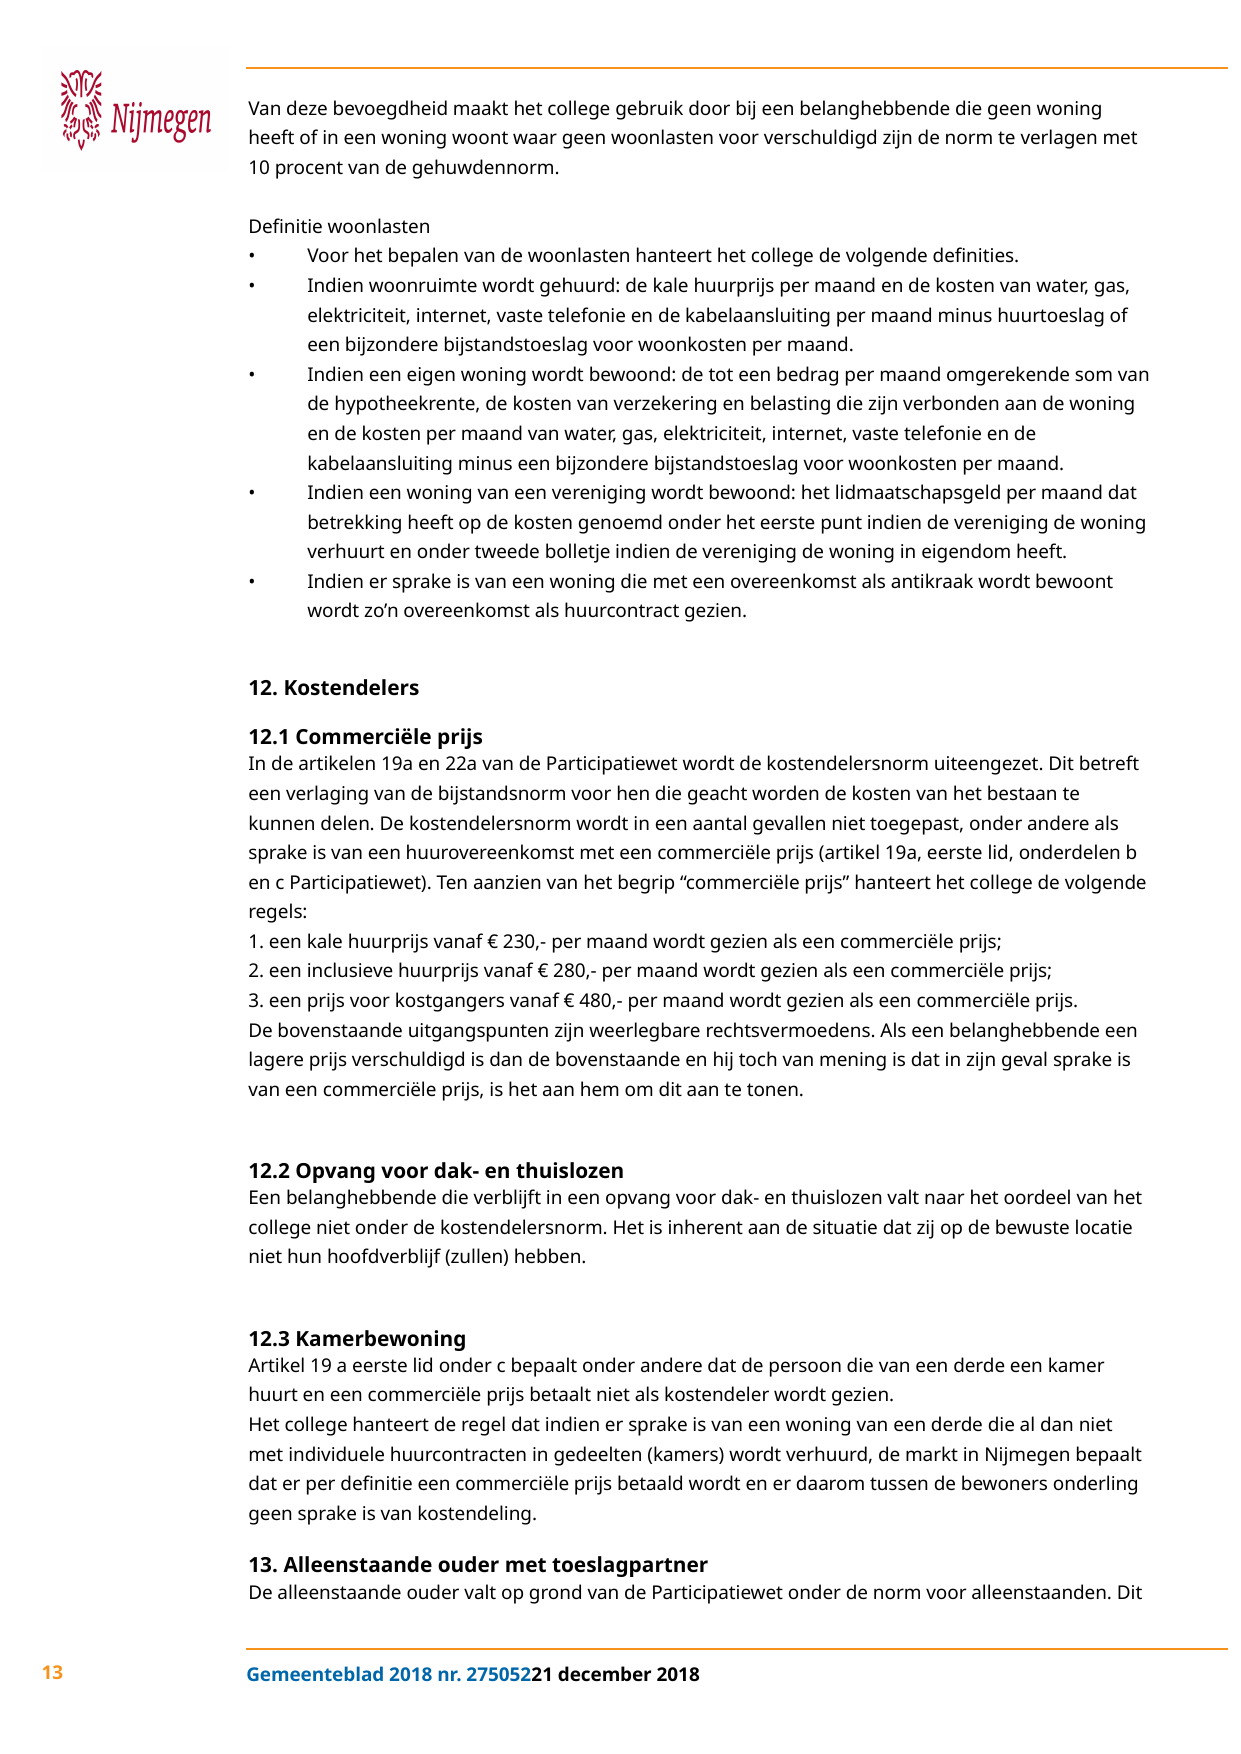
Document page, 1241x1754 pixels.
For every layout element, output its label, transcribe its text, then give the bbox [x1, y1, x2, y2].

list Indien er sprake is van een woning die met een overeenkomst als antikraak wordt bewoont wordt zo’n overeenkomst als huurcontract gezien. [248, 568, 1152, 623]
list Voor het bepalen van de woonlasten hanteert het college de volgende definities. [248, 243, 1152, 268]
text De bovenstaande uitgangspunten zijn weerlegbare rechtsvermoedens. Als een belanghebbende een lagere prijs verschuldigd is dan de bovenstaande en hij toch van mening is dat in zijn geval sprake is van een commerciële prijs, is het aan hem om dit aan te tonen. [248, 1017, 1152, 1102]
text In de artikelen 19a en 22a van de Participatiewet wordt de kostendelersnorm uiteengezet. Dit betreft een verlaging van de bijstandsnorm voor hen die geacht worden de kosten van het bestaan te kunnen delen. De kostendelersnorm wordt in een aantal gevallen niet toegepast, onder andere als sprake is van een huurovereenkomst met een commerciële prijs (artikel 19a, eerste lid, onderdelen b en c Participatiewet). Ten aanzien van het begrip “commerciële prijs” hanteert het college de volgende regels: [248, 751, 1152, 924]
text 12.3 Kamerbewoning [248, 1324, 1152, 1352]
text Artikel 19 a eerste lid onder c bepaalt onder andere dat de persoon die van een derde een kamer huurt en een commerciële prijs betaalt niet als kostendeler wordt gezien. [248, 1352, 1152, 1407]
text 12.1 Commerciële prijs [248, 722, 1152, 751]
list Indien een woning van een vereniging wordt bewoond: het lidmaatschapsgeld per maand dat betrekking heeft op de kosten genoemd onder het eerste punt indien de vereniging de woning verhuurt en onder tweede bolletje indien de vereniging de woning in eigendom heeft. [248, 479, 1152, 564]
text 13. Alleenstaande ouder met toeslagpartner [248, 1550, 1152, 1579]
text Van deze bevoegdheid maakt het college gebruik door bij een belanghebbende die geen woning heeft of in een woning woont waar geen woonlasten voor verschuldigd zijn de norm te verlagen met 10 procent van de gehuwdennorm. [248, 95, 1152, 180]
text 3. een prijs voor kostgangers vanaf € 480,- per maand wordt gezien als een commerciële prijs. [248, 987, 1152, 1013]
text Definitie woonlasten [248, 213, 1152, 239]
text Het college hanteert de regel dat indien er sprake is van een woning van een derde die al dan niet met individuele huurcontracten in gedeelten (kamers) wordt verhuurd, de markt in Nijmegen bepaalt dat er per definitie een commerciële prijs betaald wordt en er daarom tussen de bewoners onderling geen sprake is van kostendeling. [248, 1411, 1152, 1526]
text 12. Kostendelers [248, 673, 1152, 701]
text 12.2 Opvang voor dak- en thuislozen [248, 1156, 1152, 1184]
text De alleenstaande ouder valt op grond van de Participatiewet onder de norm voor alleenstaanden. Dit [248, 1579, 1152, 1604]
text 2. een inclusieve huurprijs vanaf € 280,- per maand wordt gezien als een commerciële prijs; [248, 958, 1152, 983]
text 1. een kale huurprijs vanaf € 230,- per maand wordt gezien als een commerciële prijs; [248, 928, 1152, 954]
list Indien een eigen woning wordt bewoond: de tot een bedrag per maand omgerekende som van de hypotheekrente, de kosten van verzekering en belasting die zijn verbonden aan de woning en de kosten per maand van water, gas, elektriciteit, internet, vaste telefonie en de kabelaansluiting minus een bijzondere bijstandstoeslag voor woonkosten per maand. [248, 361, 1152, 476]
text Een belanghebbende die verblijft in een opvang voor dak- en thuislozen valt naar het oordeel van het college niet onder de kostendelersnorm. Het is inherent aan de situatie dat zij op de bewuste locatie niet hun hoofdverblijf (zullen) hebben. [248, 1184, 1152, 1269]
picture [41, 47, 231, 172]
list Indien woonruimte wordt gehuurd: de kale huurprijs per maand en de kosten van water, gas, elektriciteit, internet, vaste telefonie en de kabelaansluiting per maand minus huurtoeslag of een bijzondere bijstandstoeslag voor woonkosten per maand. [248, 272, 1152, 357]
